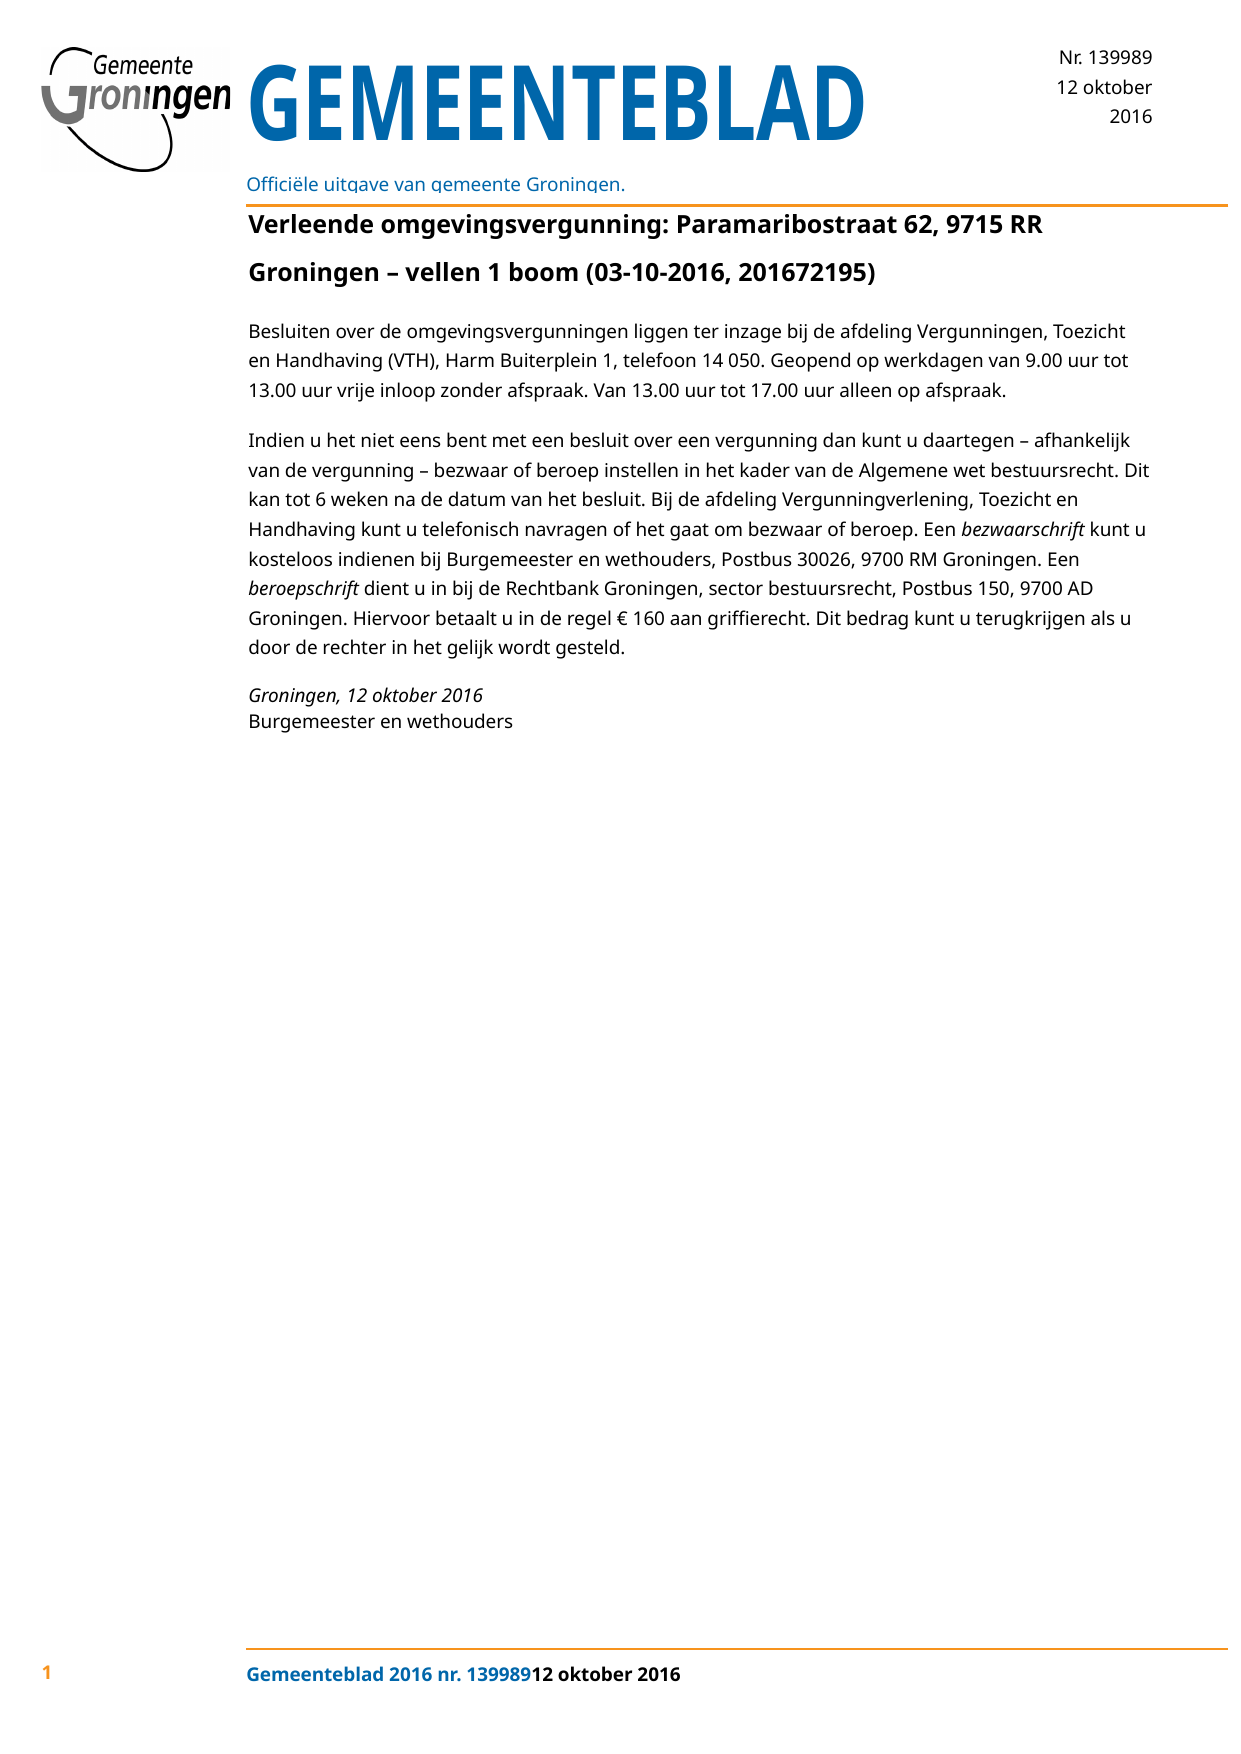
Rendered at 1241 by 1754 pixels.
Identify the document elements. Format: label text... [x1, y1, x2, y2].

picture [41, 47, 231, 172]
text Burgemeester en wethouders [248, 708, 1152, 734]
text Verleende omgevingsvergunning: Paramaribostraat 62, 9715 RR Groningen – vellen 1 boom (03-10-2016, 201672195) [248, 207, 1152, 288]
text Indien u het niet eens bent met een besluit over een vergunning dan kunt u daartegen – afhankelijk van de vergunning – bezwaar of beroep instellen in het kader van de Algemene wet bestuursrecht. Dit kan tot 6 weken na de datum van het besluit. Bij de afdeling Vergunningverlening, Toezicht en Handhaving kunt u telefonisch navragen of het gaat om bezwaar of beroep. Een bezwaarschrift kunt u kosteloos indienen bij Burgemeester en wethouders, Postbus 30026, 9700 RM Groningen. Een beroepschrift dient u in bij de Rechtbank Groningen, sector bestuursrecht, Postbus 150, 9700 AD Groningen. Hiervoor betaalt u in de regel € 160 aan griffierecht. Dit bedrag kunt u terugkrijgen als u door de rechter in het gelijk wordt gesteld. [248, 427, 1152, 660]
text Groningen, 12 oktober 2016 [248, 682, 1152, 708]
text Besluiten over de omgevingsvergunningen liggen ter inzage bij de afdeling Vergunningen, Toezicht en Handhaving (VTH), Harm Buiterplein 1, telefoon 14 050. Geopend op werkdagen van 9.00 uur tot 13.00 uur vrije inloop zonder afspraak. Van 13.00 uur tot 17.00 uur alleen op afspraak. [248, 318, 1152, 403]
